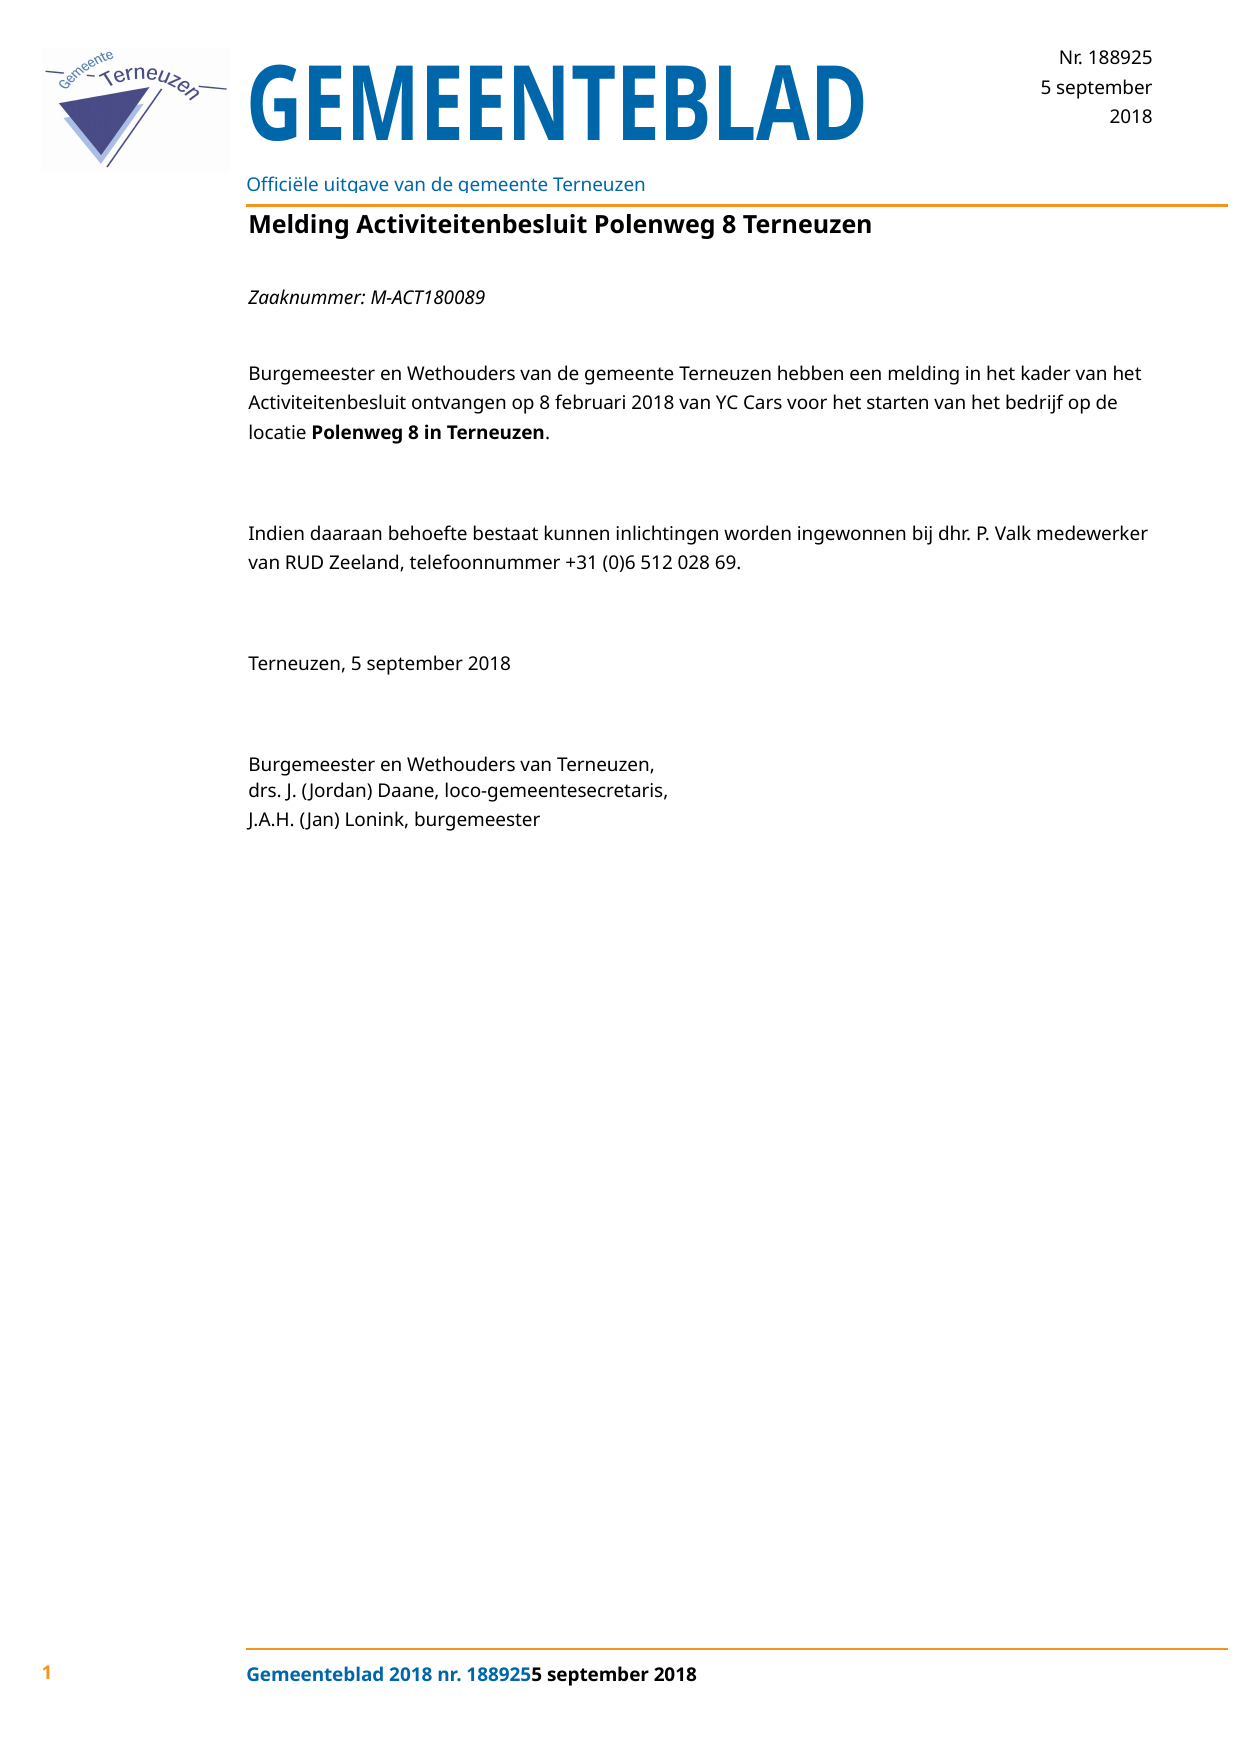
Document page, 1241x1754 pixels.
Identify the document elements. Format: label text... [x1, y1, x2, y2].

table_cell [248, 943, 700, 969]
text Melding Activiteitenbesluit Polenweg 8 Terneuzen [248, 207, 1152, 241]
table_cell [700, 943, 1152, 969]
table_cell [700, 777, 1152, 892]
table_header Burgemeester en Wethouders van Terneuzen, [248, 751, 1152, 777]
picture [41, 47, 231, 172]
table_cell [248, 917, 1152, 943]
table_cell drs. J. (Jordan) Daane, loco-gemeentesecretaris, J.A.H. (Jan) Lonink, burgemeester [248, 777, 700, 892]
text Terneuzen, 5 september 2018 [248, 650, 1152, 676]
text Burgemeester en Wethouders van de gemeente Terneuzen hebben een melding in het kader van het Activiteitenbesluit ontvangen op 8 februari 2018 van YC Cars voor het starten van het bedrijf op de locatie Polenweg 8 in Terneuzen. [248, 360, 1152, 445]
table_cell [248, 892, 700, 917]
text Indien daaraan behoefte bestaat kunnen inlichtingen worden ingewonnen bij dhr. P. Valk medewerker van RUD Zeeland, telefoonnummer +31 (0)6 512 028 69. [248, 520, 1152, 575]
table_cell [700, 892, 1152, 917]
text Zaaknummer: M-ACT180089 [248, 284, 1152, 309]
